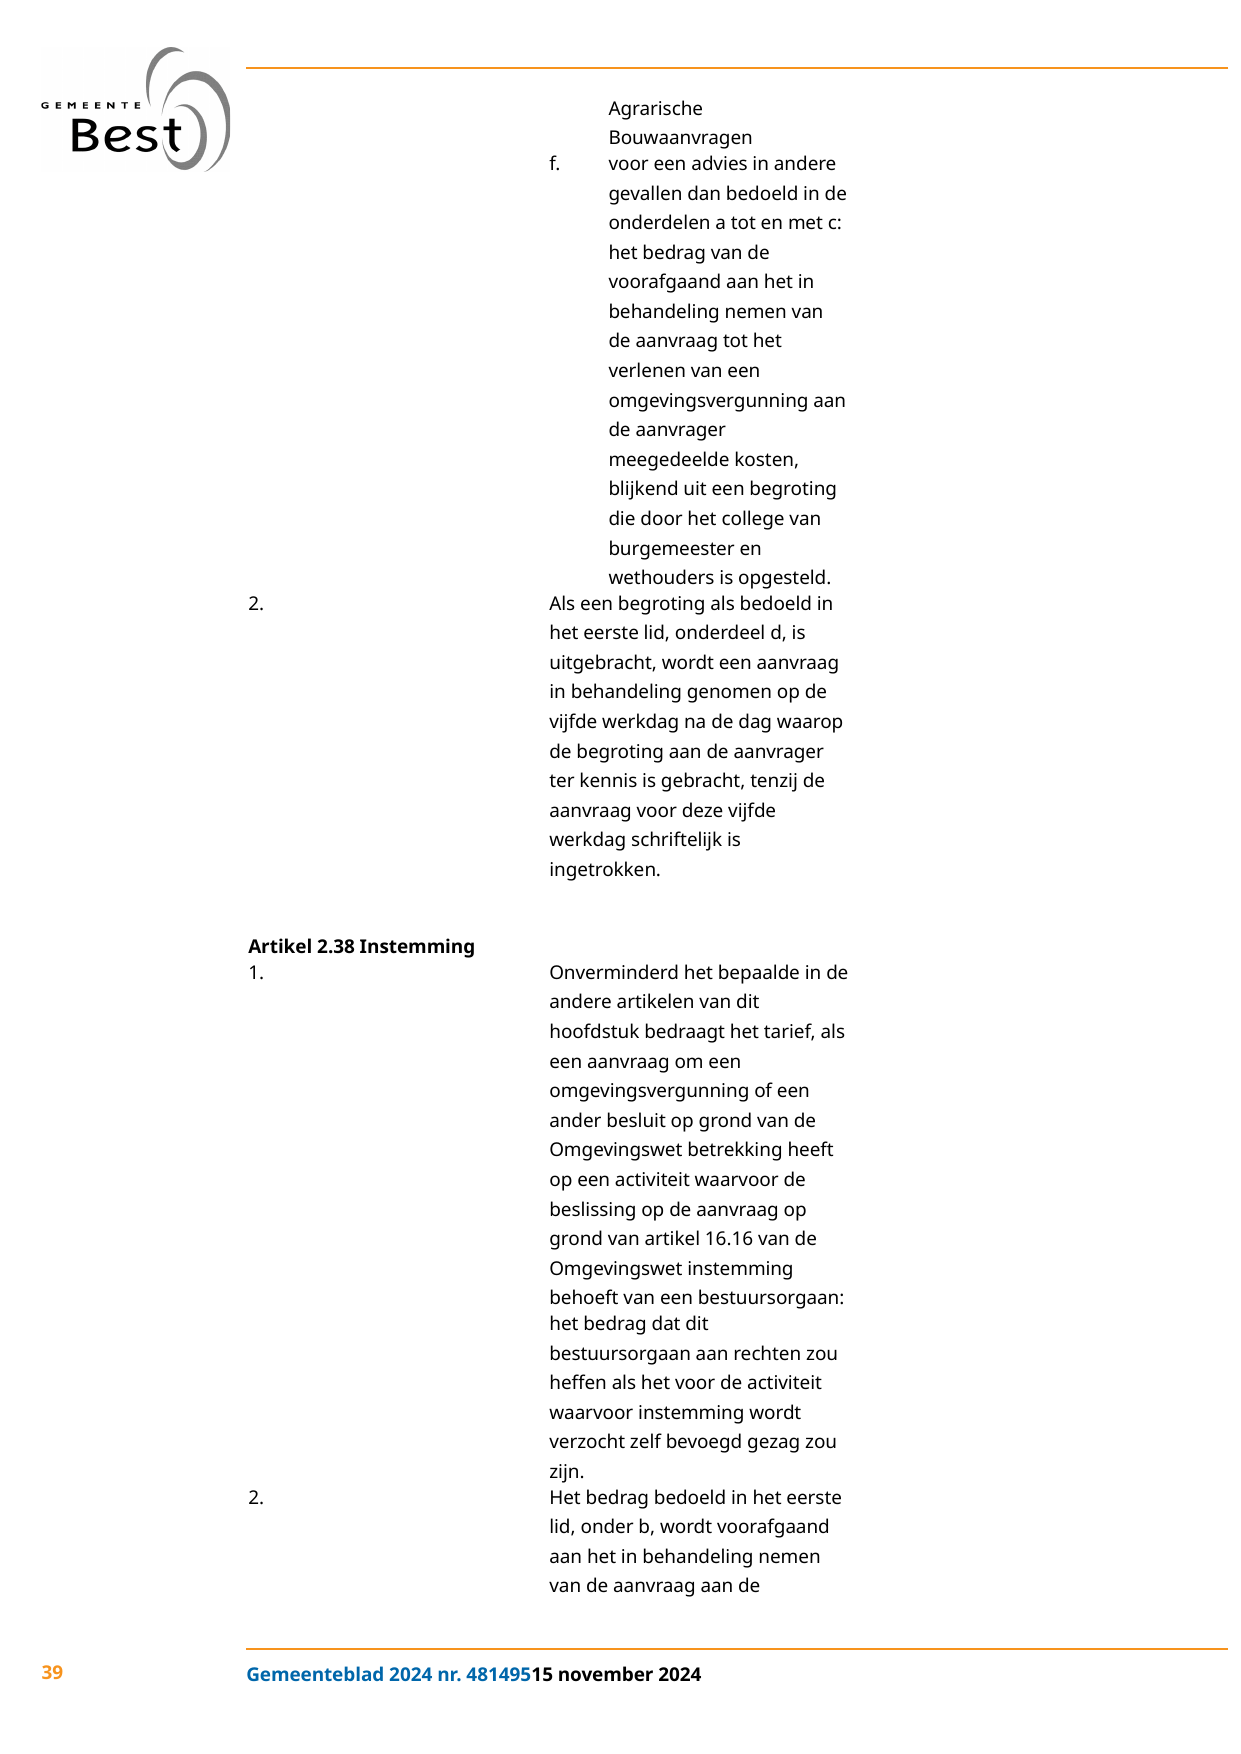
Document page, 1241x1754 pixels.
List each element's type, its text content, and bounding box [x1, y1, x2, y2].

table_cell [850, 1310, 1152, 1484]
picture [41, 47, 231, 172]
table_cell [850, 95, 1152, 150]
table_cell [549, 882, 850, 908]
table_cell 2. [248, 590, 549, 882]
table_cell [248, 882, 549, 908]
table_cell [248, 95, 549, 150]
table_cell [850, 959, 1152, 1310]
table_cell [549, 908, 850, 933]
table_cell [248, 1310, 549, 1484]
table_cell het bedrag dat dit bestuursorgaan aan rechten zou heffen als het voor de activiteit waarvoor instemming wordt verzocht zelf bevoegd gezag zou zijn. [549, 1310, 850, 1484]
table_cell [850, 908, 1152, 933]
table_cell [850, 1484, 1152, 1598]
table_cell [248, 150, 549, 590]
table_cell [248, 908, 549, 933]
table_cell [850, 150, 1152, 590]
table_cell Als een begroting als bedoeld in het eerste lid, onderdeel d, is uitgebracht, wordt een aanvraag in behandeling genomen op de vijfde werkdag na de dag waarop de begroting aan de aanvrager ter kennis is gebracht, tenzij de aanvraag voor deze vijfde werkdag schriftelijk is ingetrokken. [549, 590, 850, 882]
table_cell [850, 590, 1152, 882]
table_cell 2. [248, 1484, 549, 1598]
table_cell Onverminderd het bepaalde in de andere artikelen van dit hoofdstuk bedraagt het tarief, als een aanvraag om een omgevingsvergunning of een ander besluit op grond van de Omgevingswet betrekking heeft op een activiteit waarvoor de beslissing op de aanvraag op grond van artikel 16.16 van de Omgevingswet instemming behoeft van een bestuursorgaan: [549, 959, 850, 1310]
table_cell Agrarische Bouwaanvragen [549, 95, 850, 150]
table_cell [850, 882, 1152, 908]
table_cell Het bedrag bedoeld in het eerste lid, onder b, wordt voorafgaand aan het in behandeling nemen van de aanvraag aan de [549, 1484, 850, 1598]
table_cell voor een advies in andere gevallen dan bedoeld in de onderdelen a tot en met c: het bedrag van de voorafgaand aan het in behandeling nemen van de aanvraag tot het verlenen van een omgevingsvergunning aan de aanvrager meegedeelde kosten, blijkend uit een begroting die door het college van burgemeester en wethouders is opgesteld. [549, 150, 850, 590]
table_cell 1. [248, 959, 549, 1310]
table_cell Artikel 2.38 Instemming [248, 934, 850, 959]
table_cell [850, 934, 1152, 959]
